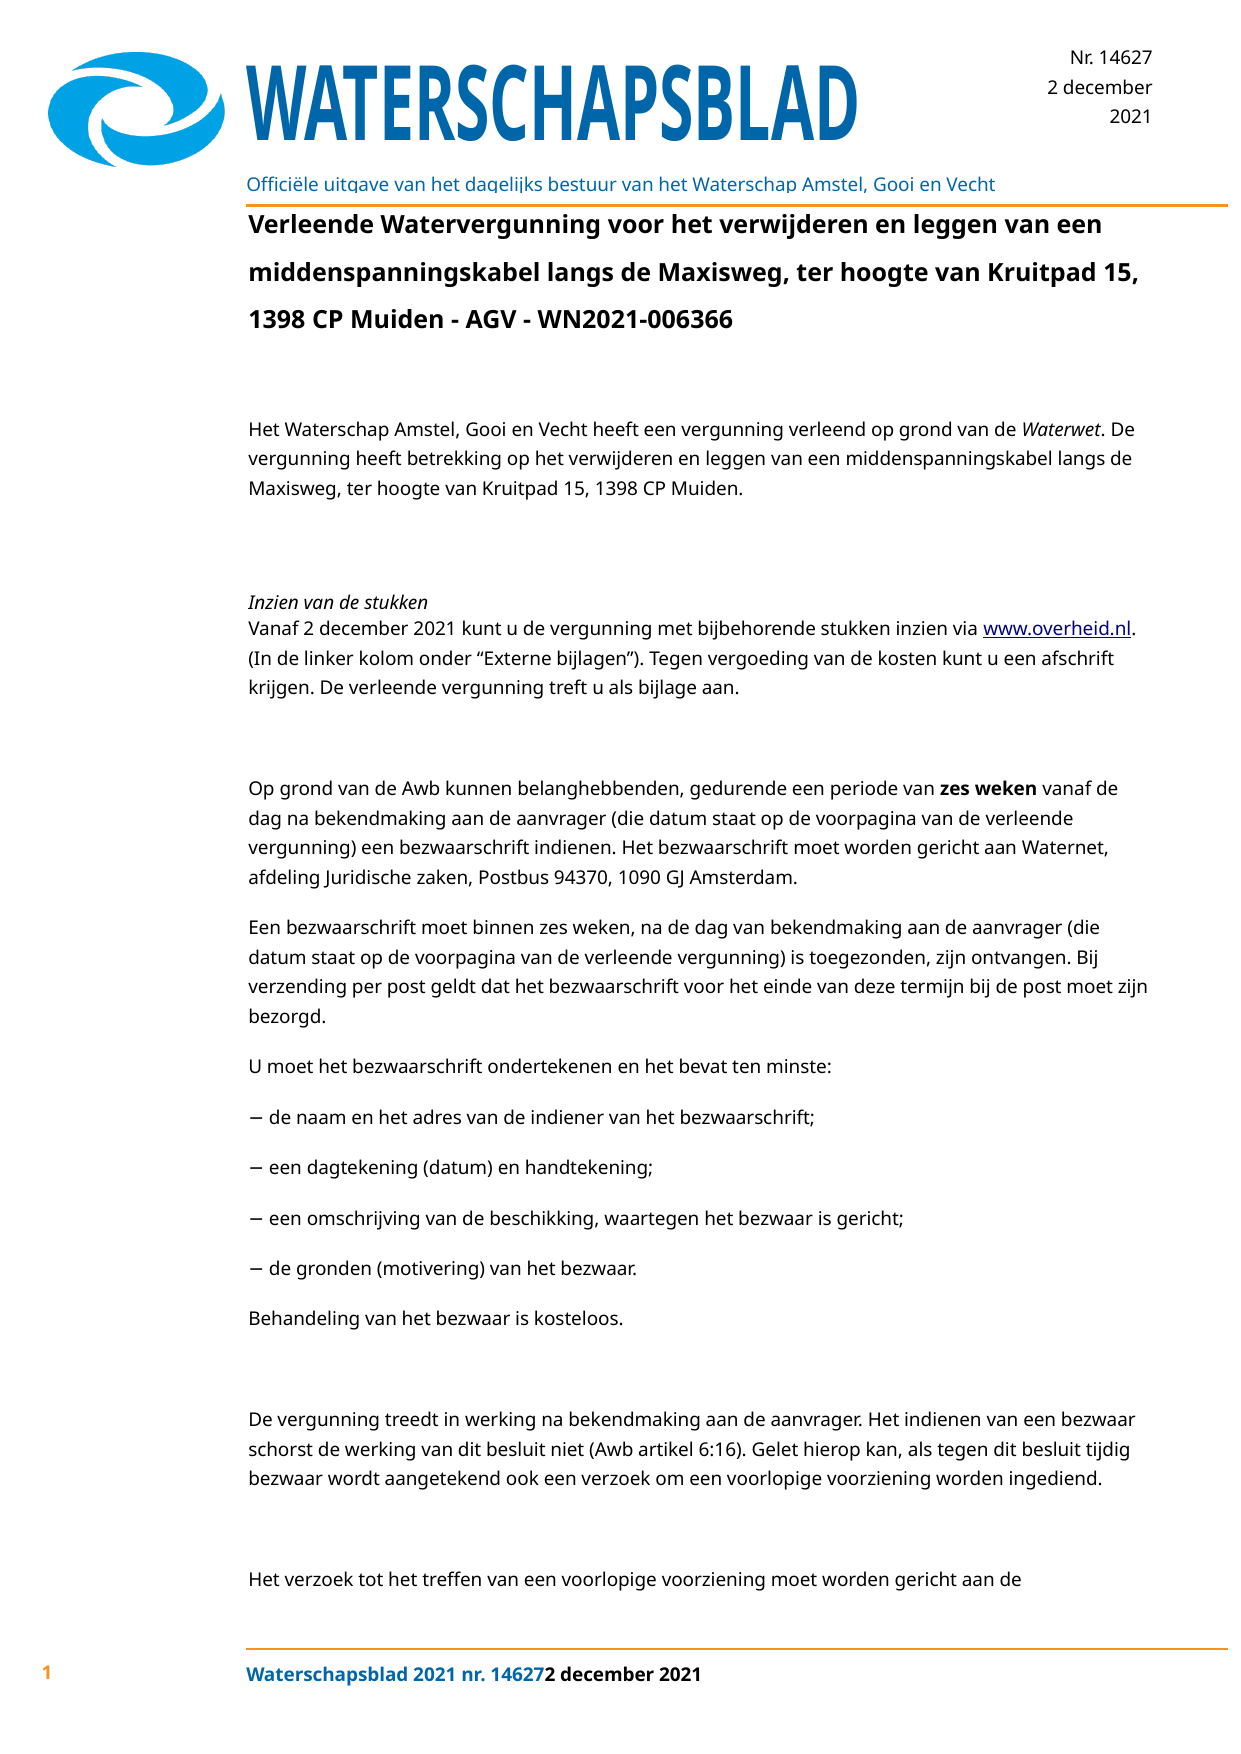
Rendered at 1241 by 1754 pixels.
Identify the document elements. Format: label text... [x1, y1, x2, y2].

text − een dagtekening (datum) en handtekening; [248, 1154, 1152, 1180]
text Een bezwaarschrift moet binnen zes weken, na de dag van bekendmaking aan de aanvrager (die datum staat op de voorpagina van de verleende vergunning) is toegezonden, zijn ontvangen. Bij verzending per post geldt dat het bezwaarschrift voor het einde van deze termijn bij de post moet zijn bezorgd. [248, 914, 1152, 1029]
text − de naam en het adres van de indiener van het bezwaarschrift; [248, 1104, 1152, 1130]
text Verleende Watervergunning voor het verwijderen en leggen van een middenspanningskabel langs de Maxisweg, ter hoogte van Kruitpad 15, 1398 CP Muiden - AGV - WN2021-006366 [248, 207, 1152, 336]
text Inzien van de stukken [248, 589, 1152, 615]
text De vergunning treedt in werking na bekendmaking aan de aanvrager. Het indienen van een bezwaar schorst de werking van dit besluit niet (Awb artikel 6:16). Gelet hierop kan, als tegen dit besluit tijdig bezwaar wordt aangetekend ook een verzoek om een voorlopige voorziening worden ingediend. [248, 1406, 1152, 1491]
text Het Waterschap Amstel, Gooi en Vecht heeft een vergunning verleend op grond van de Waterwet. De vergunning heeft betrekking op het verwijderen en leggen van een middenspanningskabel langs de Maxisweg, ter hoogte van Kruitpad 15, 1398 CP Muiden. [248, 416, 1152, 501]
text U moet het bezwaarschrift ondertekenen en het bevat ten minste: [248, 1053, 1152, 1079]
text Op grond van de Awb kunnen belanghebbenden, gedurende een periode van zes weken vanaf de dag na bekendmaking aan de aanvrager (die datum staat op de voorpagina van de verleende vergunning) een bezwaarschrift indienen. Het bezwaarschrift moet worden gericht aan Waternet, afdeling Juridische zaken, Postbus 94370, 1090 GJ Amsterdam. [248, 775, 1152, 890]
text Behandeling van het bezwaar is kosteloos. [248, 1306, 1152, 1331]
text − de gronden (motivering) van het bezwaar. [248, 1255, 1152, 1281]
text Vanaf 2 december 2021 kunt u de vergunning met bijbehorende stukken inzien via www.overheid.nl. (In de linker kolom onder “Externe bijlagen”). Tegen vergoeding van de kosten kunt u een afschrift krijgen. De verleende vergunning treft u als bijlage aan. [248, 615, 1152, 700]
text − een omschrijving van de beschikking, waartegen het bezwaar is gericht; [248, 1205, 1152, 1231]
picture [41, 47, 231, 172]
text Het verzoek tot het treffen van een voorlopige voorziening moet worden gericht aan de [248, 1566, 1152, 1592]
